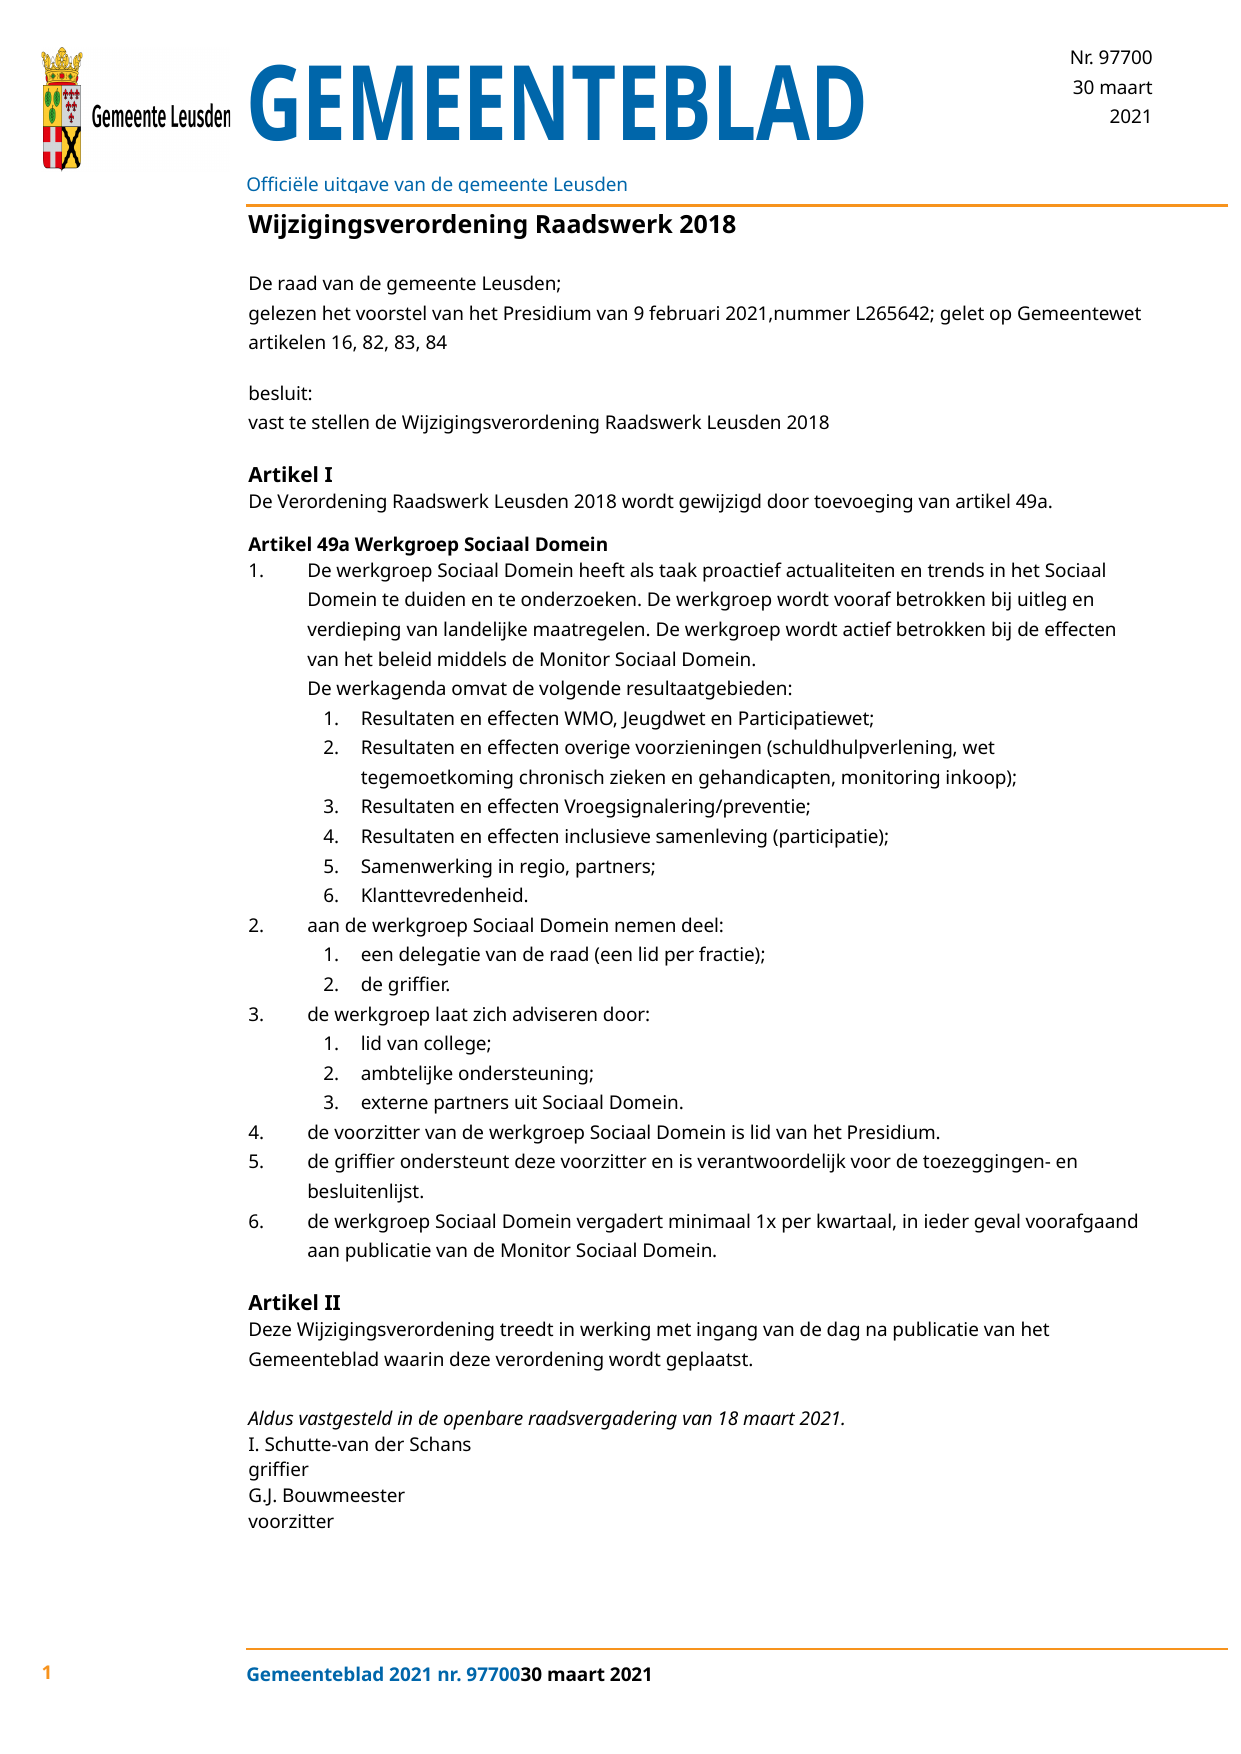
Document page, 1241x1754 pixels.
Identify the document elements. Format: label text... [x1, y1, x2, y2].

list een delegatie van de raad (een lid per fractie); [323, 942, 1152, 967]
picture [41, 47, 231, 172]
text I. Schutte-van der Schans [248, 1431, 1152, 1457]
text Wijzigingsverordening Raadswerk 2018 [248, 207, 1152, 241]
list Resultaten en effecten inclusieve samenleving (participatie); [323, 823, 1152, 849]
list Klanttevredenheid. [323, 882, 1152, 908]
list de griffier. [323, 971, 1152, 997]
list de werkgroep Sociaal Domein vergadert minimaal 1x per kwartaal, in ieder geval voorafgaand aan publicatie van de Monitor Sociaal Domein. [248, 1208, 1152, 1263]
list lid van college; [323, 1030, 1152, 1056]
list externe partners uit Sociaal Domein. [323, 1089, 1152, 1115]
text G.J. Bouwmeester [248, 1482, 1152, 1508]
text Artikel II [248, 1288, 1152, 1316]
text Artikel 49a Werkgroep Sociaal Domein [248, 531, 1152, 557]
list de griffier ondersteunt deze voorzitter en is verantwoordelijk voor de toezeggingen- en besluitenlijst. [248, 1149, 1152, 1204]
list De werkgroep Sociaal Domein heeft als taak proactief actualiteiten en trends in het Sociaal Domein te duiden en te onderzoeken. De werkgroep wordt vooraf betrokken bij uitleg en verdieping van landelijke maatregelen. De werkgroep wordt actief betrokken bij de effecten van het beleid middels de Monitor Sociaal Domein. [248, 557, 1152, 672]
list Samenwerking in regio, partners; [323, 853, 1152, 879]
list Resultaten en effecten WMO, Jeugdwet en Participatiewet; [323, 705, 1152, 731]
text De raad van de gemeente Leusden; [248, 270, 1152, 296]
text Artikel I [248, 460, 1152, 488]
text vast te stellen de Wijzigingsverordening Raadswerk Leusden 2018 [248, 409, 1152, 435]
list ambtelijke ondersteuning; [323, 1060, 1152, 1086]
list de voorzitter van de werkgroep Sociaal Domein is lid van het Presidium. [248, 1119, 1152, 1145]
text besluit: [248, 380, 1152, 406]
list Resultaten en effecten Vroegsignalering/preventie; [323, 794, 1152, 819]
text Aldus vastgesteld in de openbare raadsvergadering van 18 maart 2021. [248, 1405, 1152, 1431]
list De werkagenda omvat de volgende resultaatgebieden: [248, 675, 1152, 701]
text De Verordening Raadswerk Leusden 2018 wordt gewijzigd door toevoeging van artikel 49a. [248, 488, 1152, 514]
text Deze Wijzigingsverordening treedt in werking met ingang van de dag na publicatie van het Gemeenteblad waarin deze verordening wordt geplaatst. [248, 1316, 1152, 1372]
text griffier [248, 1457, 1152, 1482]
list aan de werkgroep Sociaal Domein nemen deel: [248, 912, 1152, 938]
text voorzitter [248, 1508, 1152, 1534]
text gelezen het voorstel van het Presidium van 9 februari 2021,nummer L265642; gelet op Gemeentewet artikelen 16, 82, 83, 84 [248, 300, 1152, 355]
list Resultaten en effecten overige voorzieningen (schuldhulpverlening, wet tegemoetkoming chronisch zieken en gehandicapten, monitoring inkoop); [323, 734, 1152, 790]
list de werkgroep laat zich adviseren door: [248, 1001, 1152, 1027]
